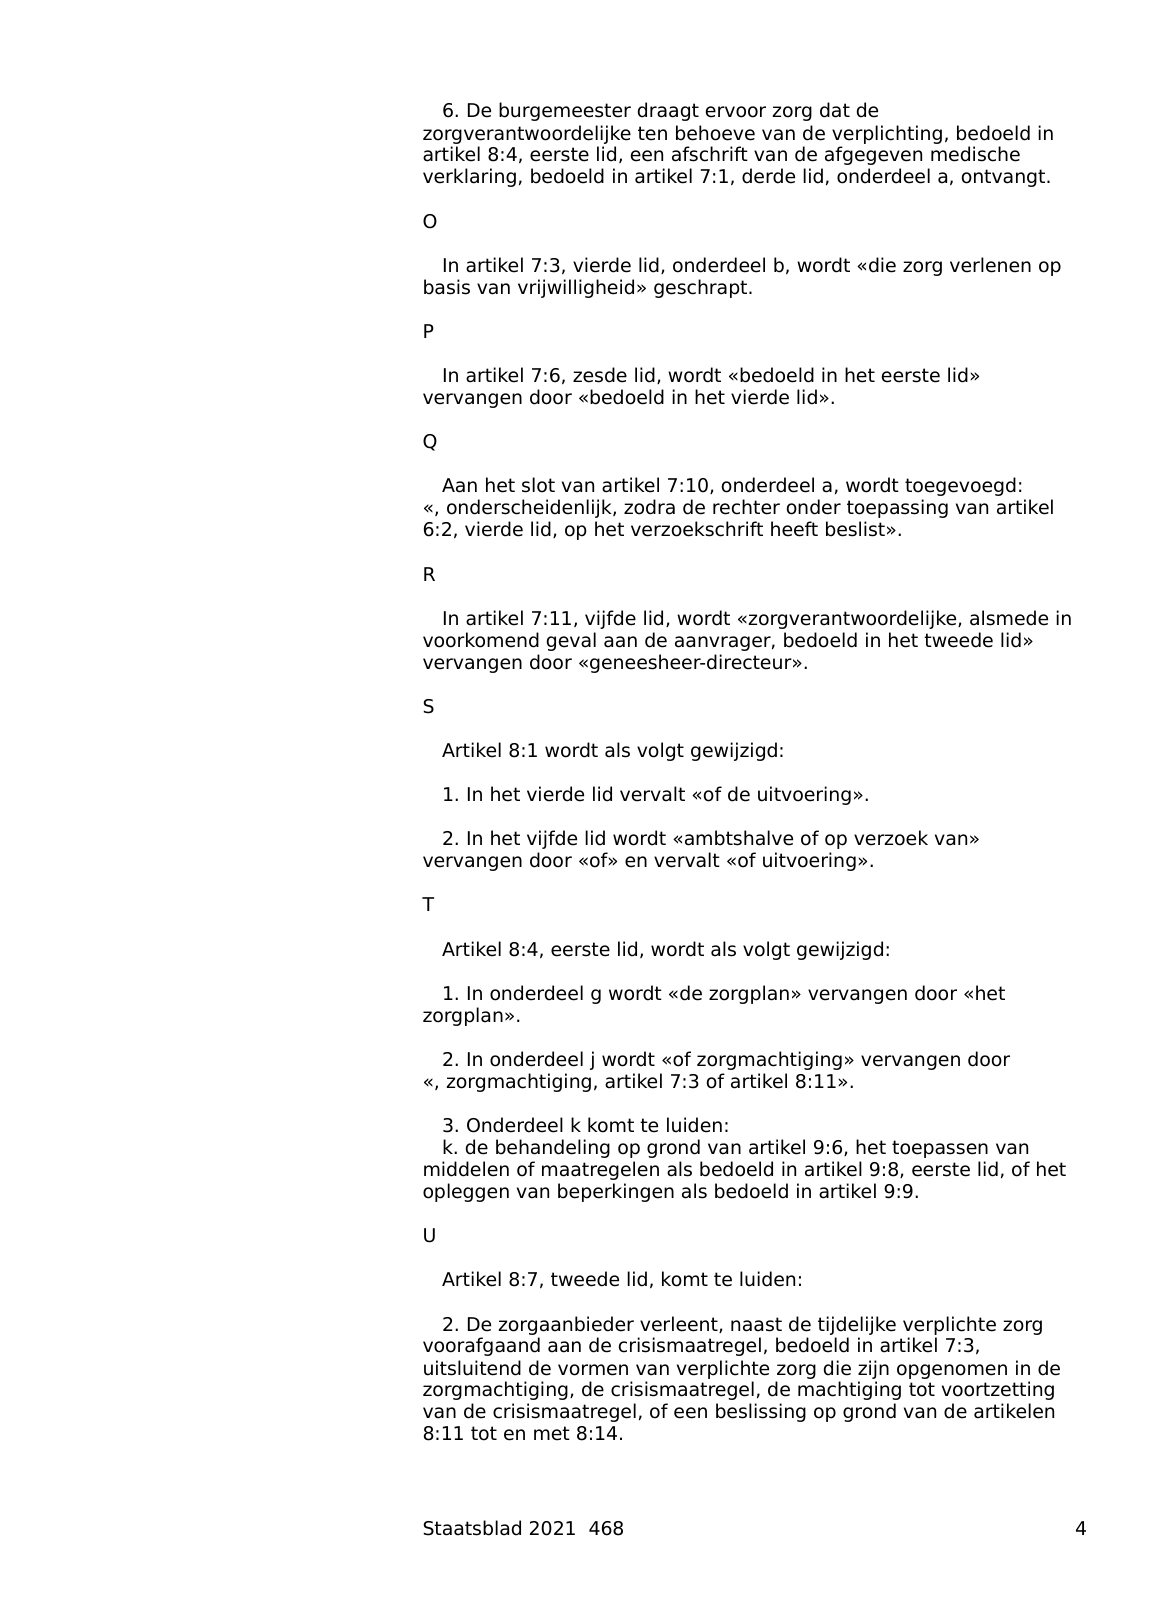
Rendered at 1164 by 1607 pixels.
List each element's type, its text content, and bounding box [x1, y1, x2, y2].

text 2. De zorgaanbieder verleent, naast de tijdelijke verplichte zorg voorafgaand aan de crisismaatregel, bedoeld in artikel 7:3, uitsluitend de vormen van verplichte zorg die zijn opgenomen in de zorgmachtiging, de crisismaatregel, de machtiging tot voortzetting van de crisismaatregel, of een beslissing op grond van de artikelen 8:11 tot en met 8:14. [422, 1313, 1087, 1445]
text O [422, 211, 1087, 232]
text Q [422, 431, 1087, 453]
text T [422, 894, 1087, 916]
text Artikel 8:4, eerste lid, wordt als volgt gewijzigd: [422, 938, 1087, 961]
text 6. De burgemeester draagt ervoor zorg dat de zorgverantwoordelijke ten behoeve van de verplichting, bedoeld in artikel 8:4, eerste lid, een afschrift van de afgegeven medische verklaring, bedoeld in artikel 7:1, derde lid, onderdeel a, ontvangt. [422, 100, 1087, 188]
text 1. In onderdeel g wordt «de zorgplan» vervangen door «het zorgplan». [422, 983, 1087, 1027]
text 3. Onderdeel k komt te luiden: [422, 1115, 1087, 1137]
text Artikel 8:1 wordt als volgt gewijzigd: [422, 740, 1087, 762]
text R [422, 563, 1087, 585]
text In artikel 7:6, zesde lid, wordt «bedoeld in het eerste lid» vervangen door «bedoeld in het vierde lid». [422, 365, 1087, 409]
text S [422, 696, 1087, 718]
text U [422, 1225, 1087, 1247]
text P [422, 321, 1087, 343]
text k. de behandeling op grond van artikel 9:6, het toepassen van middelen of maatregelen als bedoeld in artikel 9:8, eerste lid, of het opleggen van beperkingen als bedoeld in artikel 9:9. [422, 1137, 1087, 1203]
text 2. In onderdeel j wordt «of zorgmachtiging» vervangen door «, zorgmachtiging, artikel 7:3 of artikel 8:11». [422, 1049, 1087, 1093]
text Artikel 8:7, tweede lid, komt te luiden: [422, 1269, 1087, 1291]
text Aan het slot van artikel 7:10, onderdeel a, wordt toegevoegd: «, onderscheidenlijk, zodra de rechter onder toepassing van artikel 6:2, vierde lid, op het verzoekschrift heeft beslist». [422, 475, 1087, 541]
text In artikel 7:3, vierde lid, onderdeel b, wordt «die zorg verlenen op basis van vrijwilligheid» geschrapt. [422, 255, 1087, 299]
text 1. In het vierde lid vervalt «of de uitvoering». [422, 784, 1087, 806]
text 2. In het vijfde lid wordt «ambtshalve of op verzoek van» vervangen door «of» en vervalt «of uitvoering». [422, 828, 1087, 872]
text In artikel 7:11, vijfde lid, wordt «zorgverantwoordelijke, alsmede in voorkomend geval aan de aanvrager, bedoeld in het tweede lid» vervangen door «geneesheer-directeur». [422, 608, 1087, 673]
